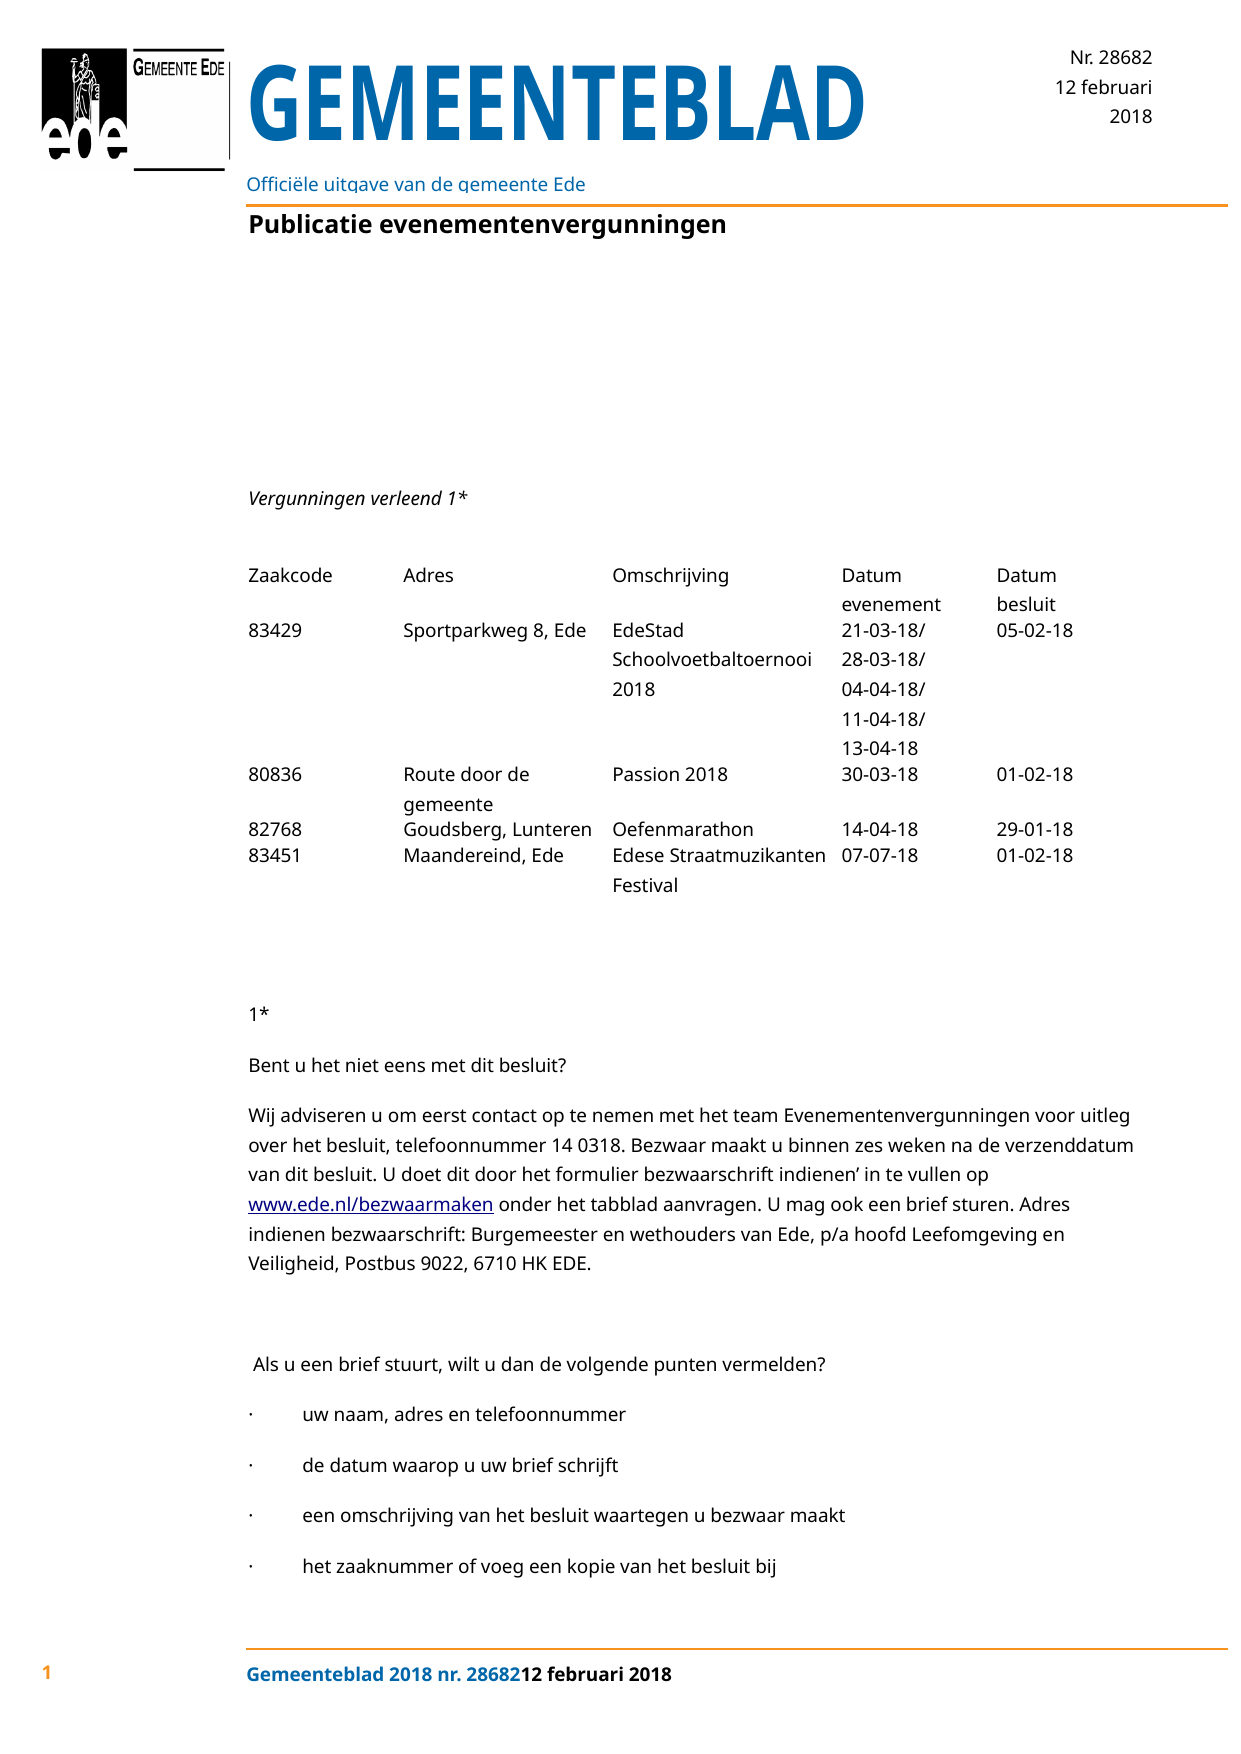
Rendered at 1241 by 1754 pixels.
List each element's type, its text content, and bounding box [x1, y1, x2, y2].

table_cell Oefenmarathon [612, 816, 841, 842]
text 1* [248, 1002, 1152, 1027]
text Vergunningen verleend 1* [248, 486, 1152, 511]
table_cell 83451 [248, 842, 403, 897]
table_cell 80836 [248, 761, 403, 816]
table_header Zaakcode [248, 562, 403, 617]
text Bent u het niet eens met dit besluit? [248, 1052, 1152, 1078]
table_cell Maandereind, Ede [403, 842, 612, 897]
table_cell 21-03-18/ 28-03-18/ 04-04-18/ 11-04-18/ 13-04-18 [841, 617, 996, 761]
table_cell Edese Straatmuzikanten Festival [612, 842, 841, 897]
table_cell Passion 2018 [612, 761, 841, 816]
table_cell 29-01-18 [996, 816, 1152, 842]
table_cell Route door de gemeente [403, 761, 612, 816]
table_cell Sportparkweg 8, Ede [403, 617, 612, 761]
text Wij adviseren u om eerst contact op te nemen met het team Evenementenvergunningen voor uitleg over het besluit, telefoonnummer 14 0318. Bezwaar maakt u binnen zes weken na de verzenddatum van dit besluit. U doet dit door het formulier bezwaarschrift indienen’ in te vullen op www.ede.nl/bezwaarmaken onder het tabblad aanvragen. U mag ook een brief sturen. Adres indienen bezwaarschrift: Burgemeester en wethouders van Ede, p/a hoofd Leefomgeving en Veiligheid, Postbus 9022, 6710 HK EDE. [248, 1102, 1152, 1276]
text Publicatie evenementenvergunningen [248, 207, 1152, 241]
table_cell 07-07-18 [841, 842, 996, 897]
text · de datum waarop u uw brief schrijft [248, 1452, 1152, 1478]
table_cell 05-02-18 [996, 617, 1152, 761]
table_cell 01-02-18 [996, 761, 1152, 816]
picture [41, 47, 231, 172]
table_cell Goudsberg, Lunteren [403, 816, 612, 842]
table_header Adres [403, 562, 612, 617]
text · het zaaknummer of voeg een kopie van het besluit bij [248, 1553, 1152, 1578]
text · uw naam, adres en telefoonnummer [248, 1402, 1152, 1427]
table_header Datum evenement [841, 562, 996, 617]
table_cell 14-04-18 [841, 816, 996, 842]
table_header Datum besluit [996, 562, 1152, 617]
table_cell 83429 [248, 617, 403, 761]
text Als u een brief stuurt, wilt u dan de volgende punten vermelden? [248, 1351, 1152, 1377]
table_cell EdeStad Schoolvoetbaltoernooi 2018 [612, 617, 841, 761]
text · een omschrijving van het besluit waartegen u bezwaar maakt [248, 1502, 1152, 1528]
table_header Omschrijving [612, 562, 841, 617]
table_cell 82768 [248, 816, 403, 842]
table_cell 30-03-18 [841, 761, 996, 816]
table_cell 01-02-18 [996, 842, 1152, 897]
